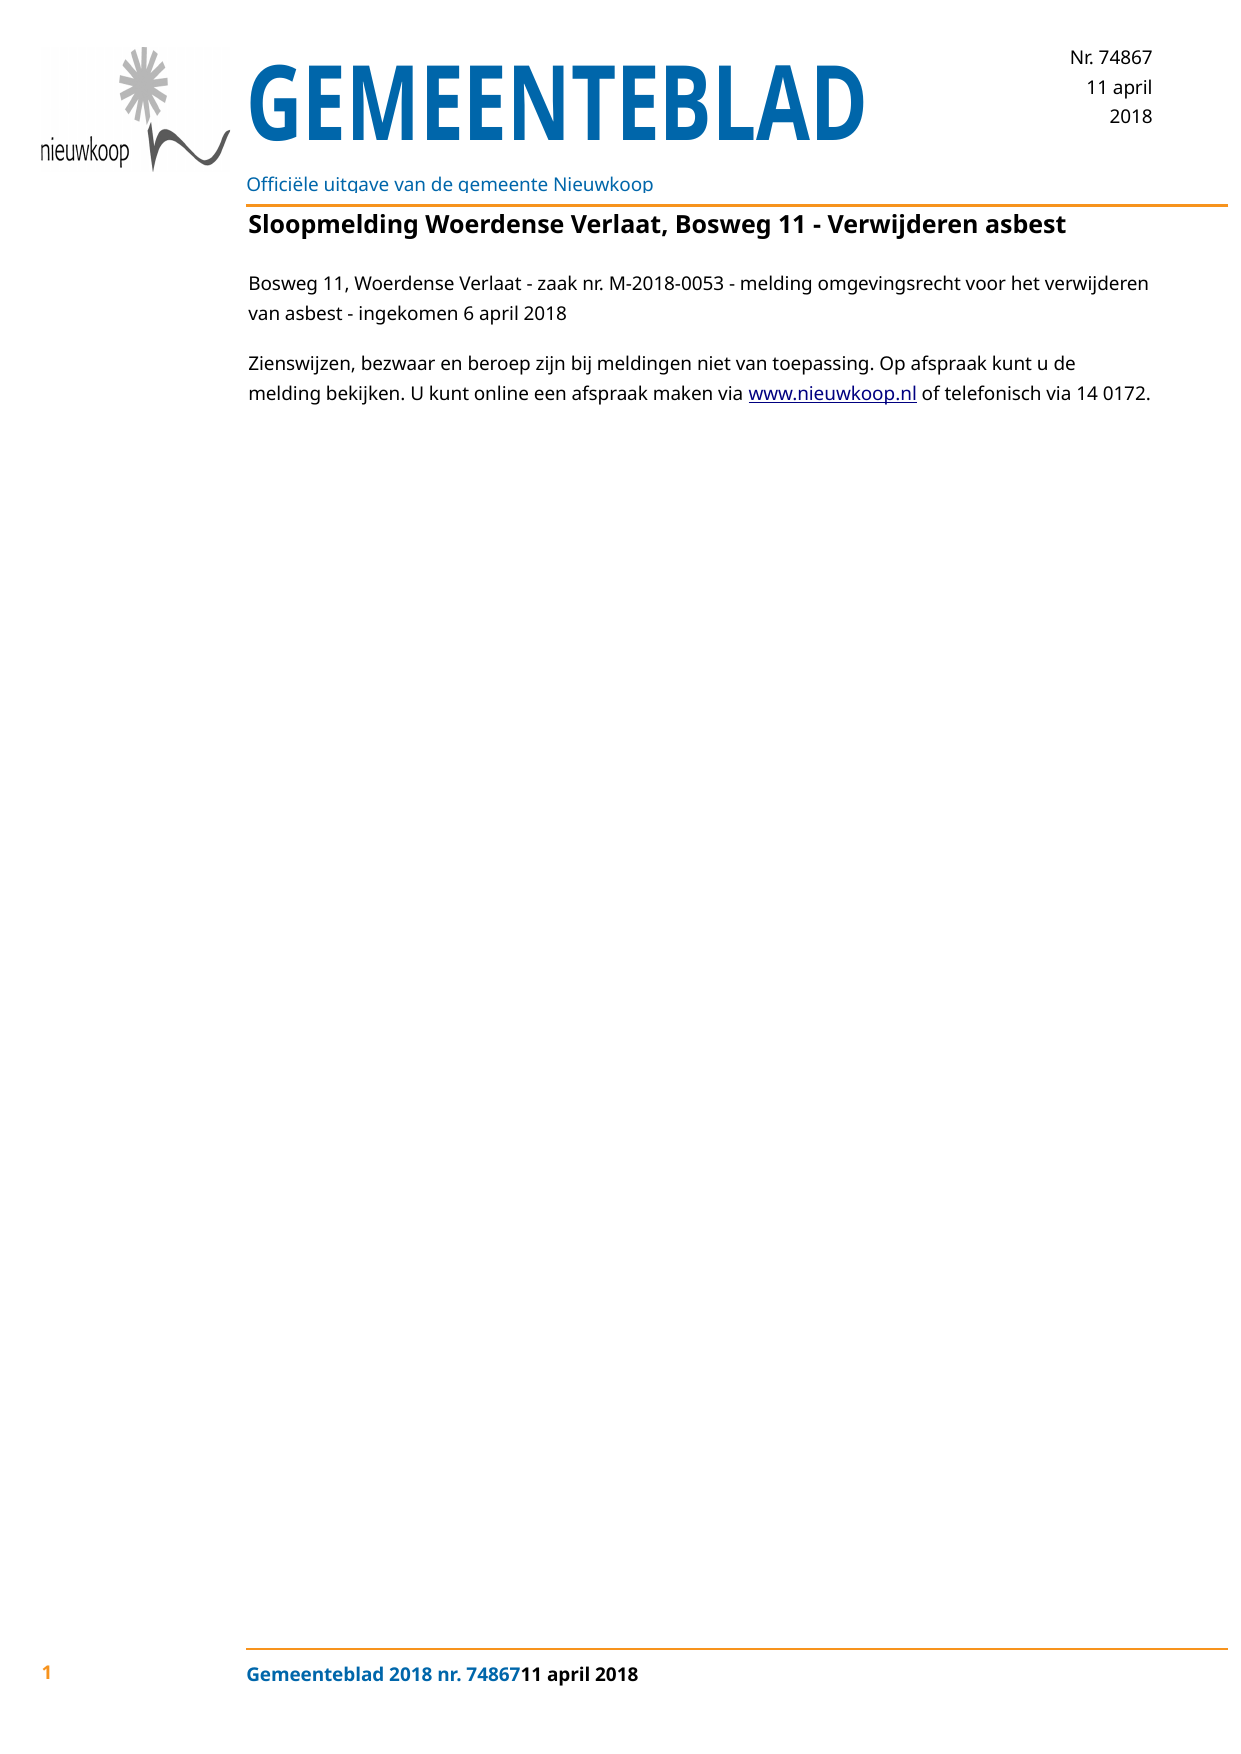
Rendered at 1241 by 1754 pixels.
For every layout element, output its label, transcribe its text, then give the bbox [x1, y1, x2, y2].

text Zienswijzen, bezwaar en beroep zijn bij meldingen niet van toepassing. Op afspraak kunt u de melding bekijken. U kunt online een afspraak maken via www.nieuwkoop.nl of telefonisch via 14 0172. [248, 350, 1152, 406]
text Sloopmelding Woerdense Verlaat, Bosweg 11 - Verwijderen asbest [248, 207, 1152, 241]
text Bosweg 11, Woerdense Verlaat - zaak nr. M-2018-0053 - melding omgevingsrecht voor het verwijderen van asbest - ingekomen 6 april 2018 [248, 270, 1152, 326]
picture [41, 47, 231, 172]
